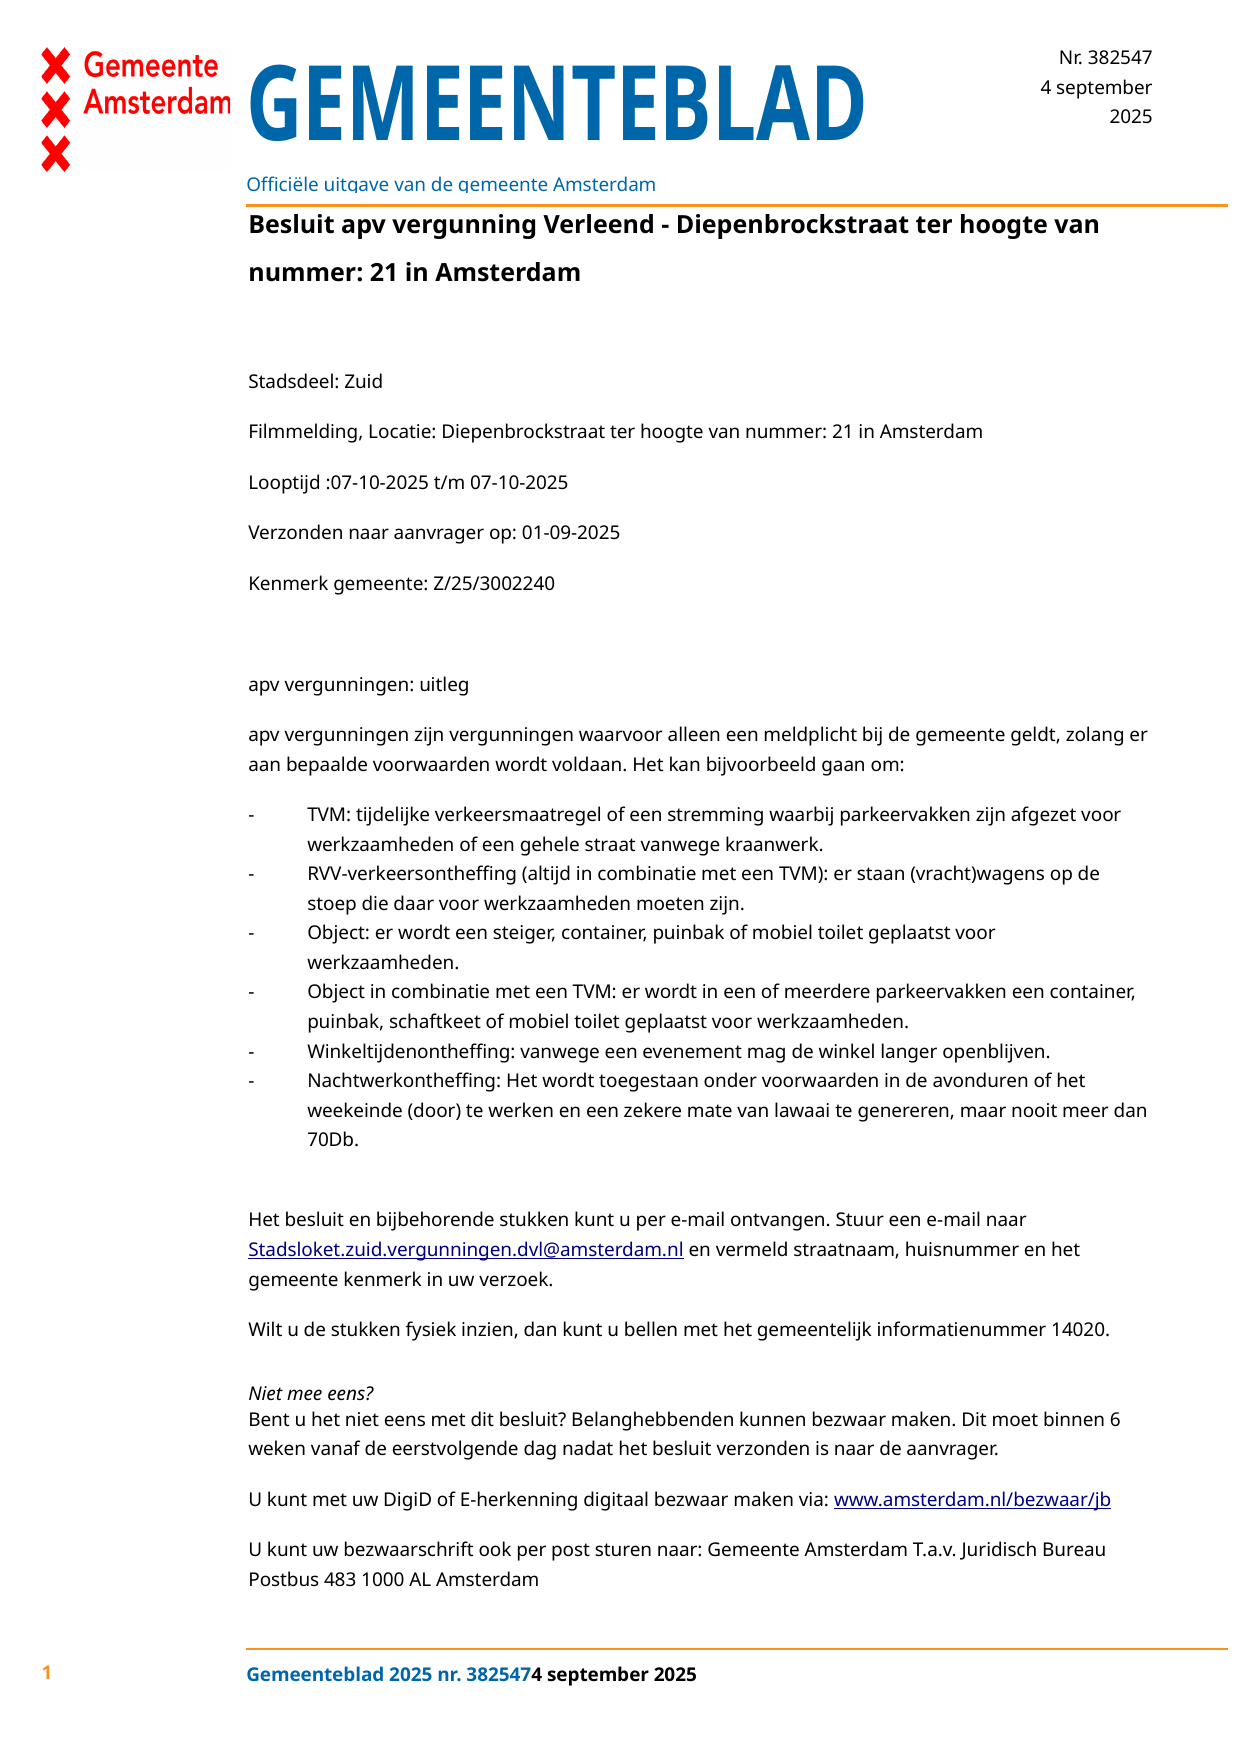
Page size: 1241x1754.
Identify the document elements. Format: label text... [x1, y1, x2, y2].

text Verzonden naar aanvrager op: 01-09-2025 [248, 519, 1152, 545]
text apv vergunningen zijn vergunningen waarvoor alleen een meldplicht bij de gemeente geldt, zolang er aan bepaalde voorwaarden wordt voldaan. Het kan bijvoorbeeld gaan om: [248, 721, 1152, 777]
text Bent u het niet eens met dit besluit? Belanghebbenden kunnen bezwaar maken. Dit moet binnen 6 weken vanaf de eerstvolgende dag nadat het besluit verzonden is naar de aanvrager. [248, 1406, 1152, 1461]
text Looptijd :07-10-2025 t/m 07-10-2025 [248, 469, 1152, 495]
text apv vergunningen: uitleg [248, 671, 1152, 697]
text Niet mee eens? [248, 1380, 1152, 1406]
text Besluit apv vergunning Verleend - Diepenbrockstraat ter hoogte van nummer: 21 in Amsterdam [248, 207, 1152, 288]
list Winkeltijdenontheffing: vanwege een evenement mag de winkel langer openblijven. [248, 1038, 1152, 1064]
text U kunt uw bezwaarschrift ook per post sturen naar: Gemeente Amsterdam T.a.v. Juridisch Bureau Postbus 483 1000 AL Amsterdam [248, 1536, 1152, 1592]
text Stadsdeel: Zuid [248, 368, 1152, 394]
text Het besluit en bijbehorende stukken kunt u per e-mail ontvangen. Stuur een e-mail naar Stadsloket.zuid.vergunningen.dvl@amsterdam.nl en vermeld straatnaam, huisnummer en het gemeente kenmerk in uw verzoek. [248, 1207, 1152, 1292]
text Filmmelding, Locatie: Diepenbrockstraat ter hoogte van nummer: 21 in Amsterdam [248, 419, 1152, 444]
text Wilt u de stukken fysiek inzien, dan kunt u bellen met het gemeentelijk informatienummer 14020. [248, 1316, 1152, 1342]
list Nachtwerkontheffing: Het wordt toegestaan onder voorwaarden in de avonduren of het weekeinde (door) te werken en een zekere mate van lawaai te genereren, maar nooit meer dan 70Db. [248, 1067, 1152, 1152]
list RVV-verkeersontheffing (altijd in combinatie met een TVM): er staan (vracht)wagens op de stoep die daar voor werkzaamheden moeten zijn. [248, 860, 1152, 916]
list Object in combinatie met een TVM: er wordt in een of meerdere parkeervakken een container, puinbak, schaftkeet of mobiel toilet geplaatst voor werkzaamheden. [248, 979, 1152, 1034]
list Object: er wordt een steiger, container, puinbak of mobiel toilet geplaatst voor werkzaamheden. [248, 919, 1152, 975]
list TVM: tijdelijke verkeersmaatregel of een stremming waarbij parkeervakken zijn afgezet voor werkzaamheden of een gehele straat vanwege kraanwerk. [248, 801, 1152, 857]
text U kunt met uw DigiD of E-herkenning digitaal bezwaar maken via: www.amsterdam.nl/bezwaar/jb [248, 1486, 1152, 1512]
picture [41, 47, 231, 172]
text Kenmerk gemeente: Z/25/3002240 [248, 570, 1152, 596]
